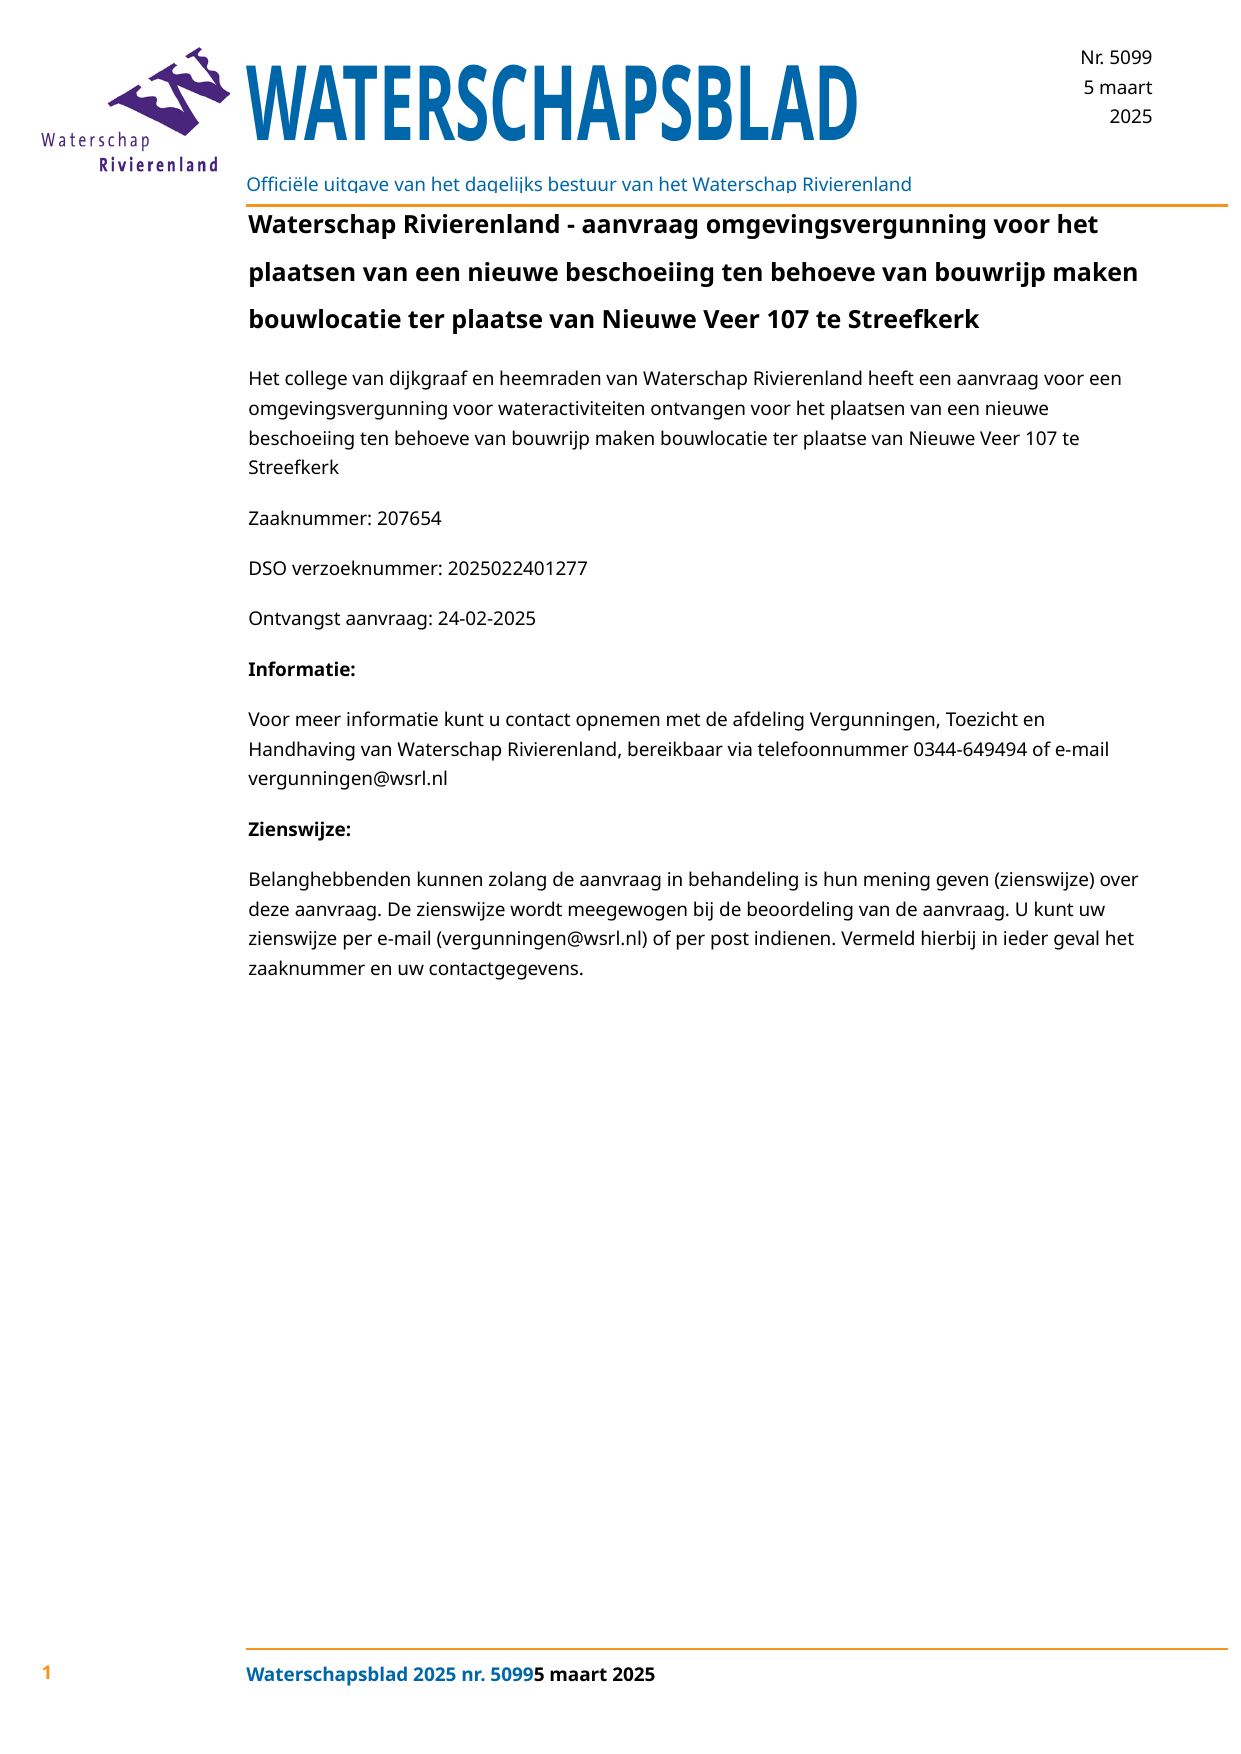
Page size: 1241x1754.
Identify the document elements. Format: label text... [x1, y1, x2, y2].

text Belanghebbenden kunnen zolang de aanvraag in behandeling is hun mening geven (zienswijze) over deze aanvraag. De zienswijze wordt meegewogen bij de beoordeling van de aanvraag. U kunt uw zienswijze per e-mail (vergunningen@wsrl.nl) of per post indienen. Vermeld hierbij in ieder geval het zaaknummer en uw contactgegevens. [248, 866, 1152, 981]
text Het college van dijkgraaf en heemraden van Waterschap Rivierenland heeft een aanvraag voor een omgevingsvergunning voor wateractiviteiten ontvangen voor het plaatsen van een nieuwe beschoeiing ten behoeve van bouwrijp maken bouwlocatie ter plaatse van Nieuwe Veer 107 te Streefkerk [248, 366, 1152, 480]
text Informatie: [248, 656, 1152, 682]
text Zaaknummer: 207654 [248, 505, 1152, 530]
text Waterschap Rivierenland - aanvraag omgevingsvergunning voor het plaatsen van een nieuwe beschoeiing ten behoeve van bouwrijp maken bouwlocatie ter plaatse van Nieuwe Veer 107 te Streefkerk [248, 207, 1152, 336]
text DSO verzoeknummer: 2025022401277 [248, 555, 1152, 581]
picture [41, 47, 231, 172]
text Zienswijze: [248, 816, 1152, 842]
text Voor meer informatie kunt u contact opnemen met de afdeling Vergunningen, Toezicht en Handhaving van Waterschap Rivierenland, bereikbaar via telefoonnummer 0344-649494 of e-mail vergunningen@wsrl.nl [248, 706, 1152, 791]
text Ontvangst aanvraag: 24-02-2025 [248, 606, 1152, 631]
